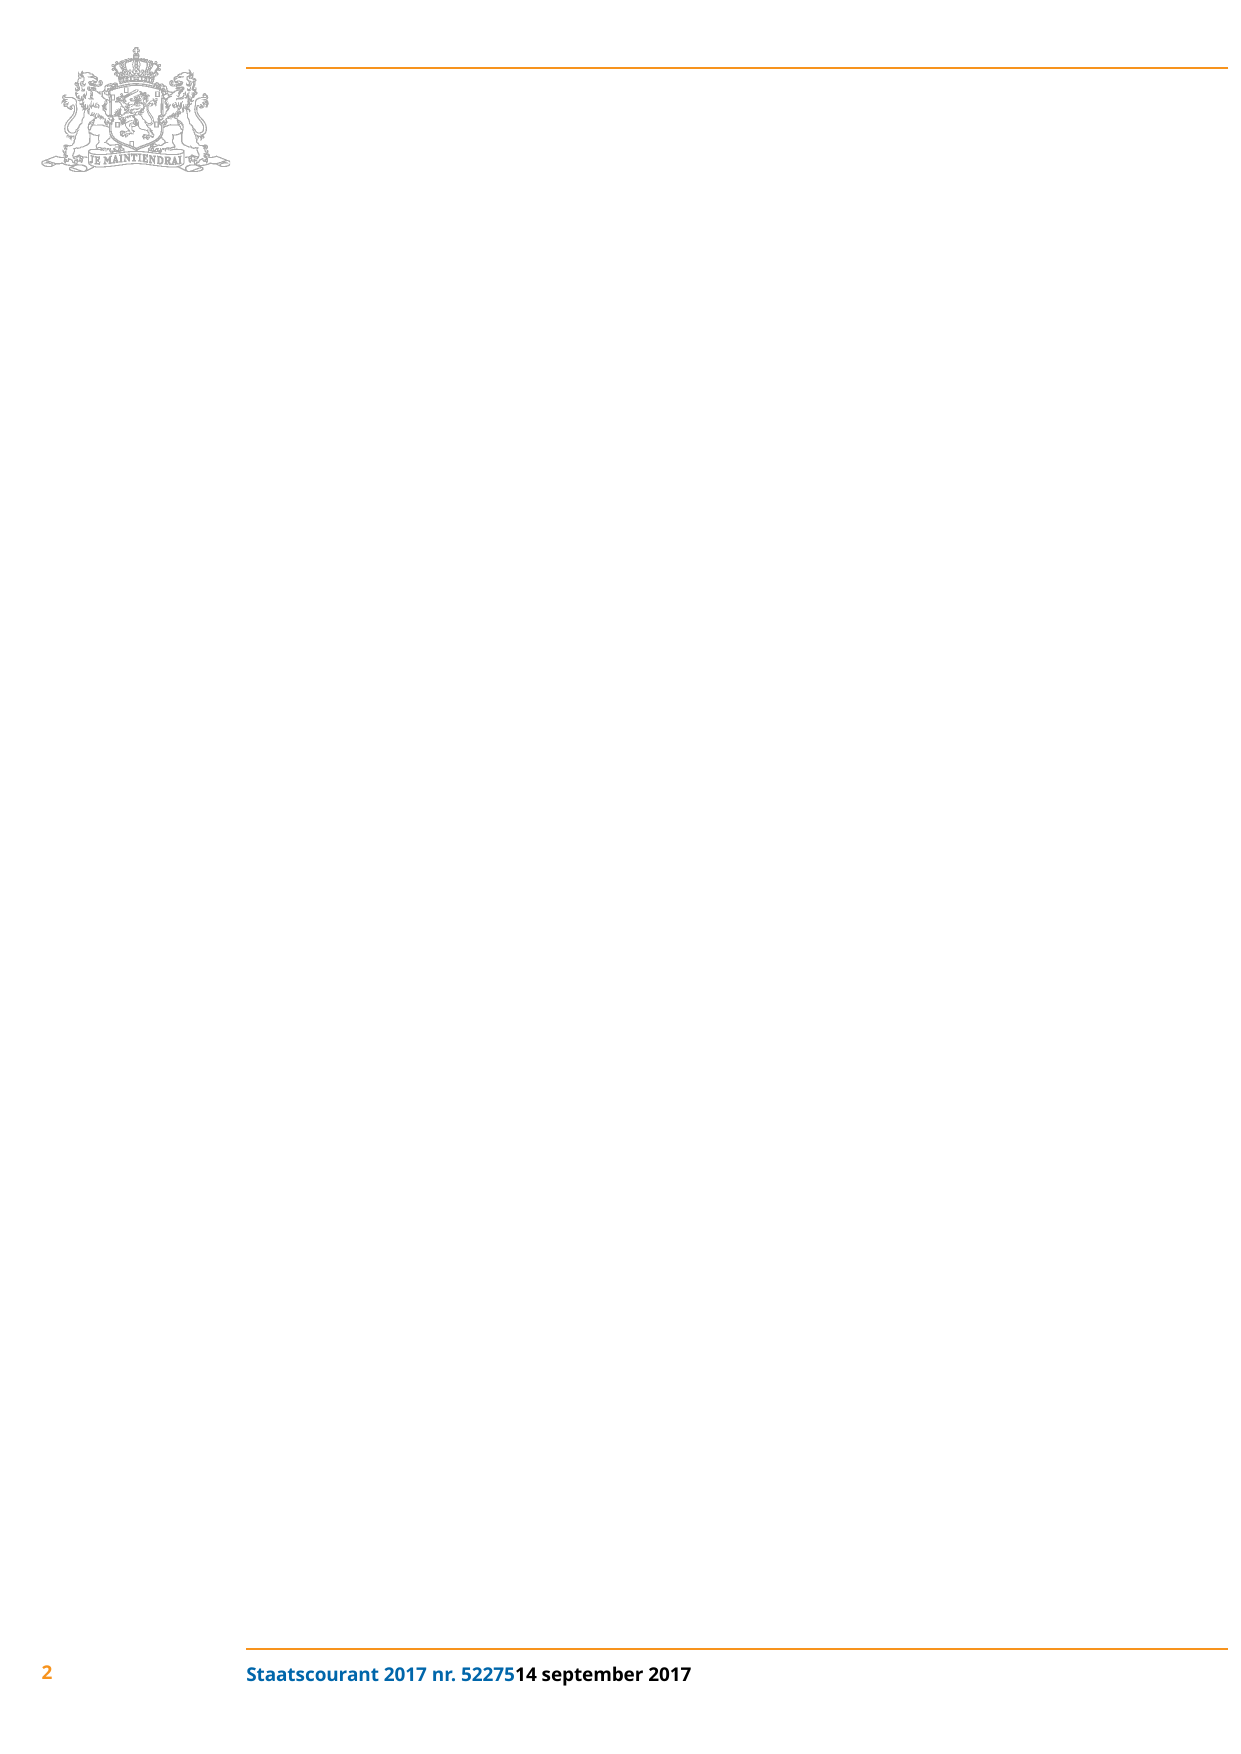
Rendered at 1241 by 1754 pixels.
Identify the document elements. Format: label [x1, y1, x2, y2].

picture [41, 47, 231, 172]
